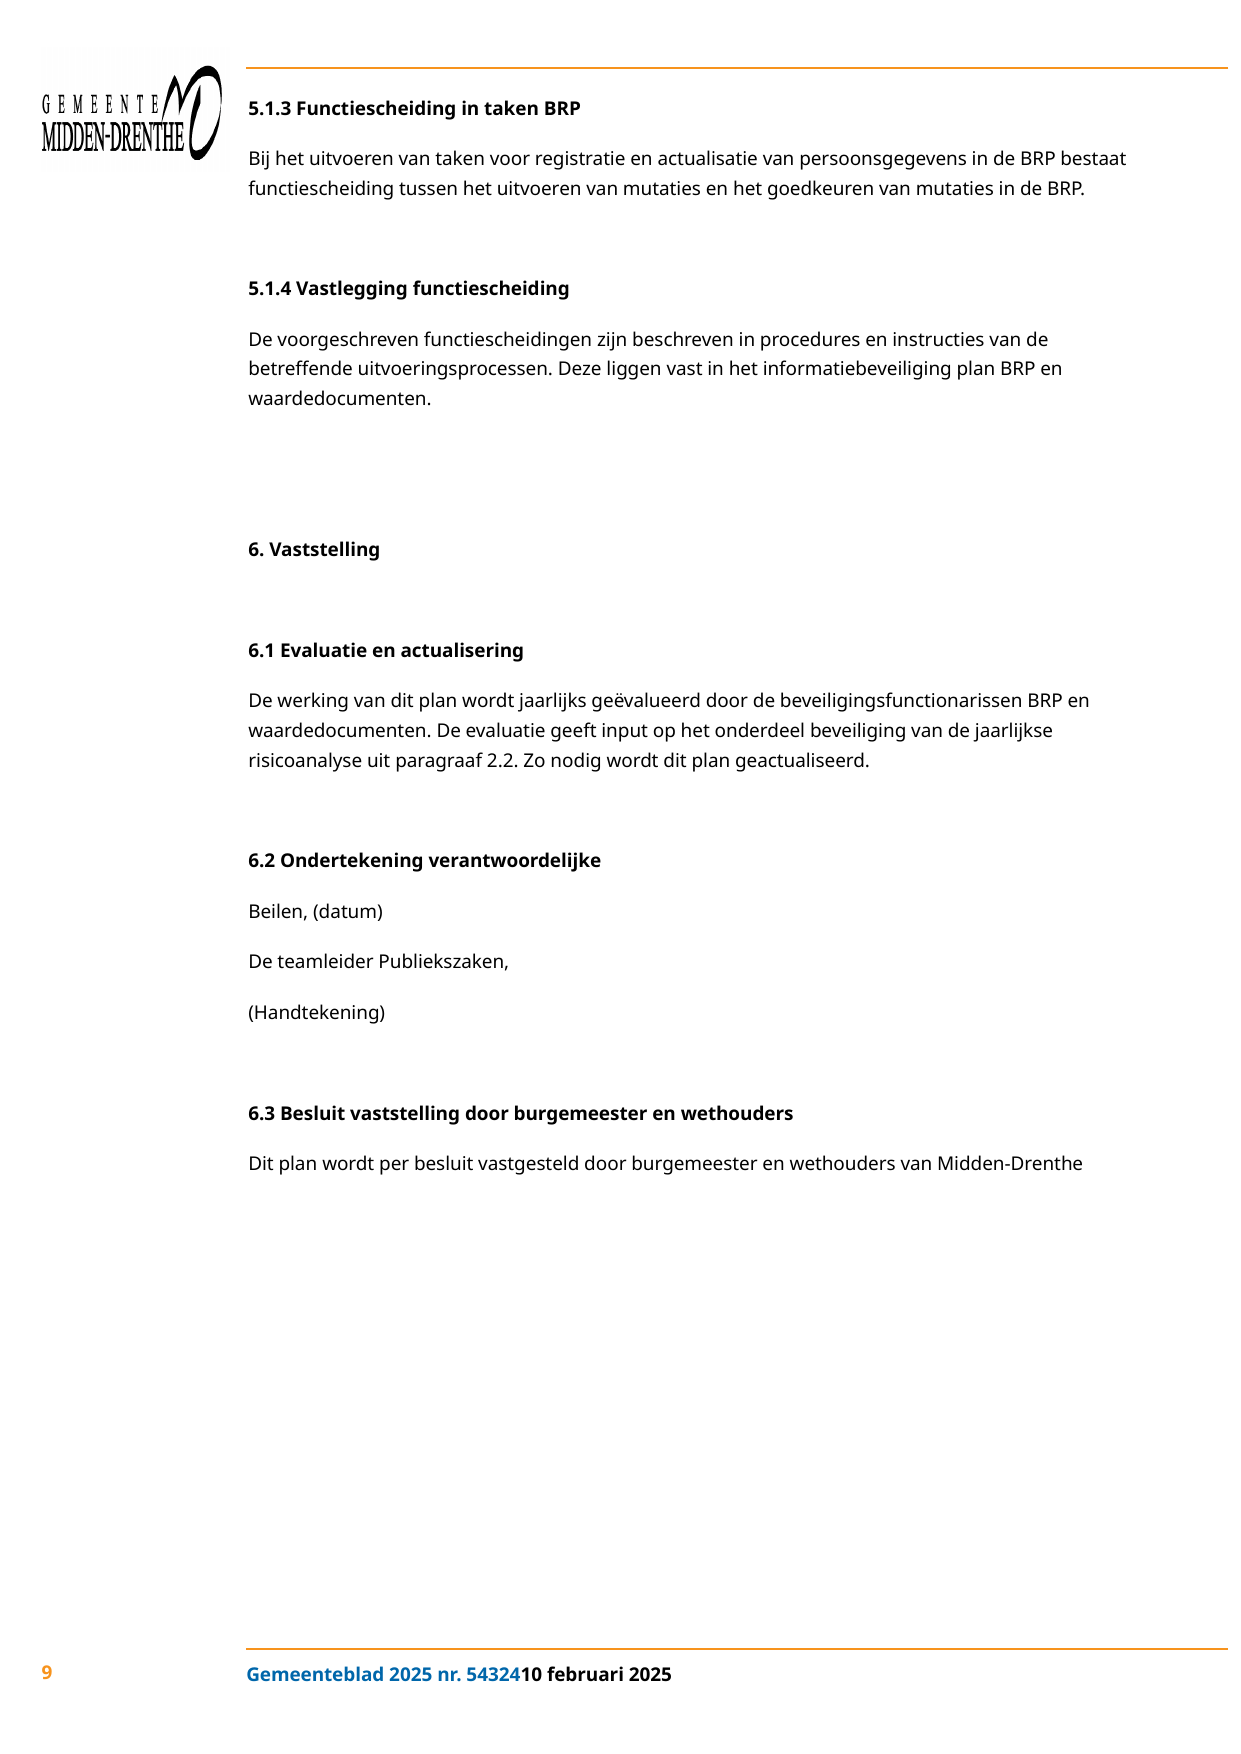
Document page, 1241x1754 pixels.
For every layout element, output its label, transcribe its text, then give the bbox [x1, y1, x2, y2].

text (Handtekening) [248, 999, 1152, 1025]
text Beilen, (datum) [248, 898, 1152, 924]
text 6.1 Evaluatie en actualisering [248, 637, 1152, 663]
text 5.1.3 Functiescheiding in taken BRP [248, 95, 1152, 121]
text De werking van dit plan wordt jaarlijks geëvalueerd door de beveiligingsfunctionarissen BRP en waardedocumenten. De evaluatie geeft input op het onderdeel beveiliging van de jaarlijkse risicoanalyse uit paragraaf 2.2. Zo nodig wordt dit plan geactualiseerd. [248, 688, 1152, 773]
text 5.1.4 Vastlegging functiescheiding [248, 276, 1152, 301]
picture [41, 47, 231, 172]
text Dit plan wordt per besluit vastgesteld door burgemeester en wethouders van Midden-Drenthe [248, 1150, 1152, 1176]
text 6. Vaststelling [248, 536, 1152, 562]
text Bij het uitvoeren van taken voor registratie en actualisatie van persoonsgegevens in de BRP bestaat functiescheiding tussen het uitvoeren van mutaties en het goedkeuren van mutaties in de BRP. [248, 145, 1152, 201]
text 6.3 Besluit vaststelling door burgemeester en wethouders [248, 1100, 1152, 1126]
text De teamleider Publiekszaken, [248, 948, 1152, 974]
text De voorgeschreven functiescheidingen zijn beschreven in procedures en instructies van de betreffende uitvoeringsprocessen. Deze liggen vast in het informatiebeveiliging plan BRP en waardedocumenten. [248, 326, 1152, 411]
text 6.2 Ondertekening verantwoordelijke [248, 848, 1152, 873]
